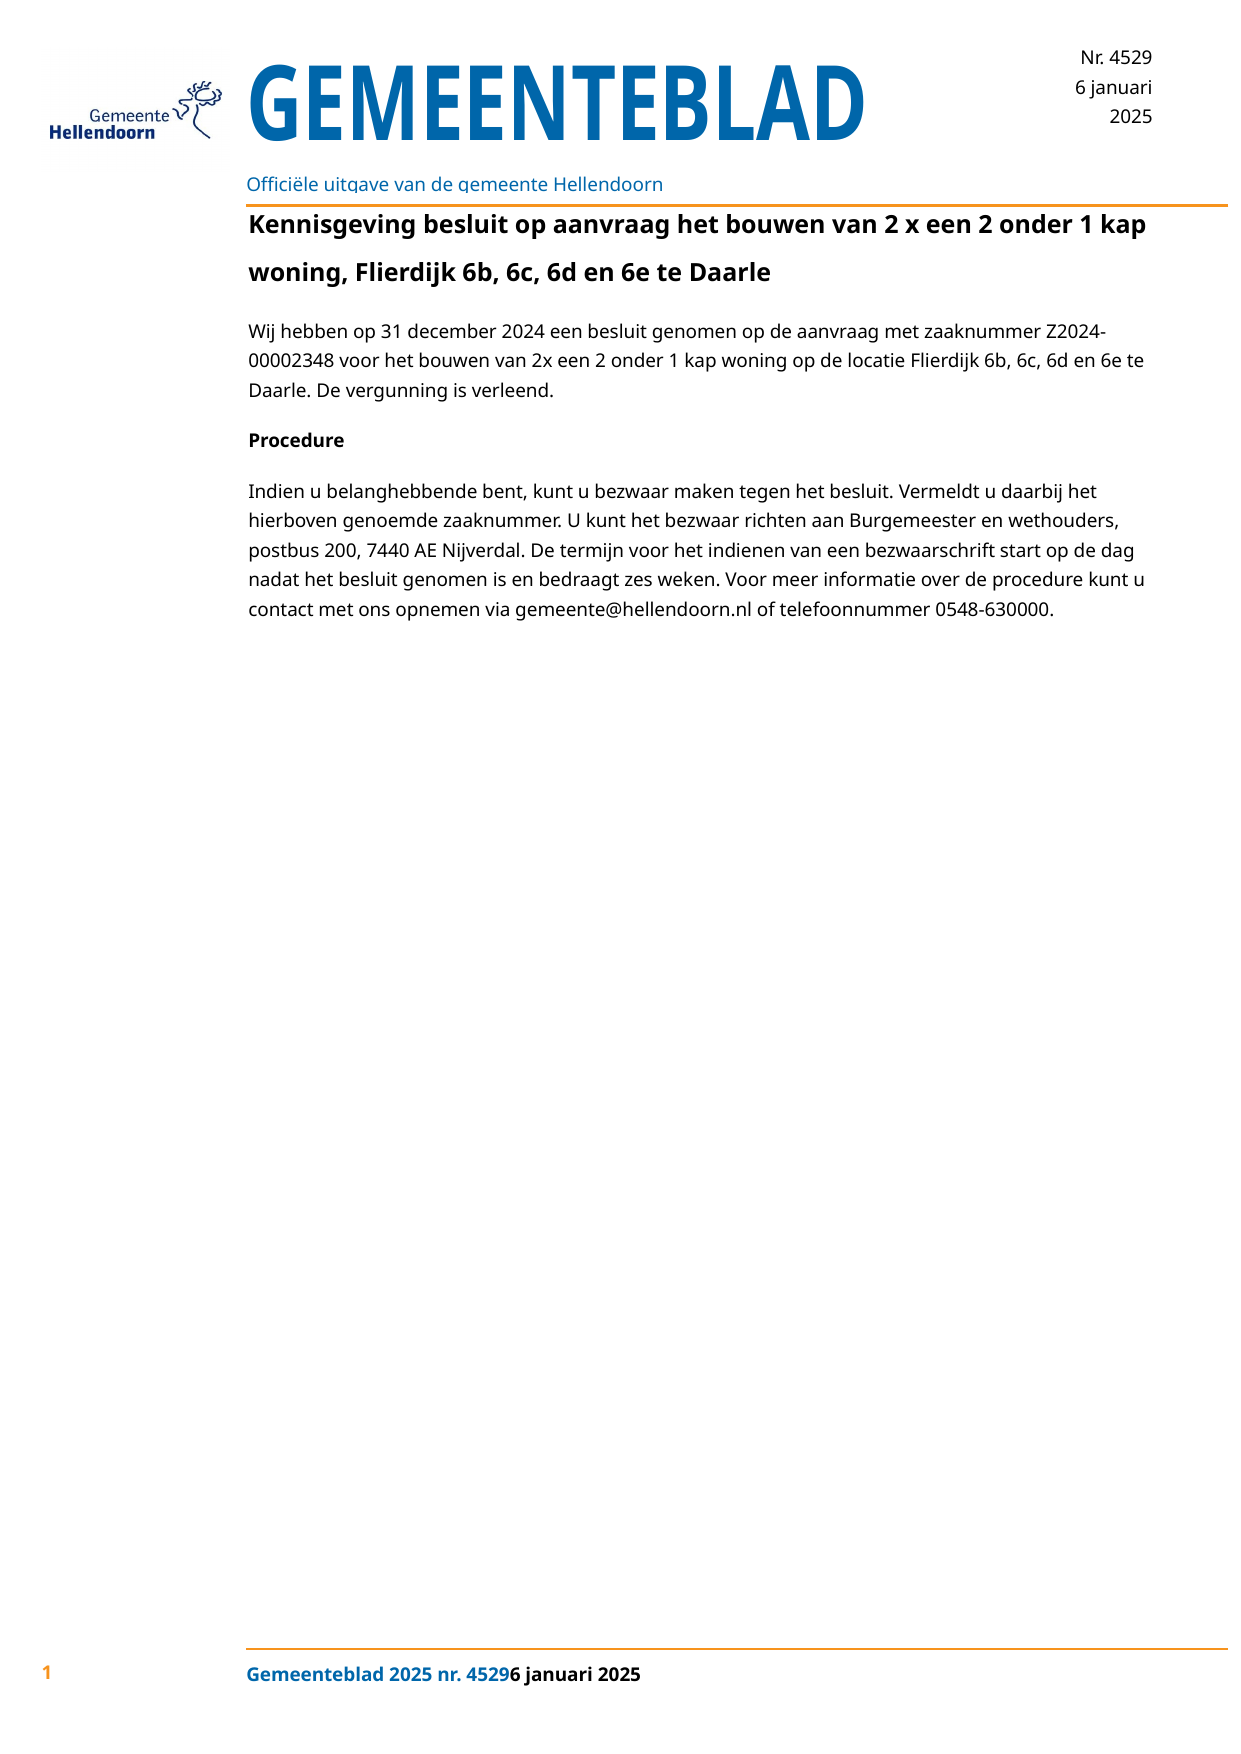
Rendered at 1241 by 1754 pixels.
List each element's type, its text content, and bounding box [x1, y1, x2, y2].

text Kennisgeving besluit op aanvraag het bouwen van 2 x een 2 onder 1 kap woning, Flierdijk 6b, 6c, 6d en 6e te Daarle [248, 207, 1152, 288]
text Procedure [248, 427, 1152, 453]
picture [41, 47, 231, 172]
text Indien u belanghebbende bent, kunt u bezwaar maken tegen het besluit. Vermeldt u daarbij het hierboven genoemde zaaknummer. U kunt het bezwaar richten aan Burgemeester en wethouders, postbus 200, 7440 AE Nijverdal. De termijn voor het indienen van een bezwaarschrift start op de dag nadat het besluit genomen is en bedraagt zes weken. Voor meer informatie over de procedure kunt u contact met ons opnemen via gemeente@hellendoorn.nl of telefoonnummer 0548-630000. [248, 478, 1152, 622]
text Wij hebben op 31 december 2024 een besluit genomen op de aanvraag met zaaknummer Z2024-00002348 voor het bouwen van 2x een 2 onder 1 kap woning op de locatie Flierdijk 6b, 6c, 6d en 6e te Daarle. De vergunning is verleend. [248, 318, 1152, 403]
